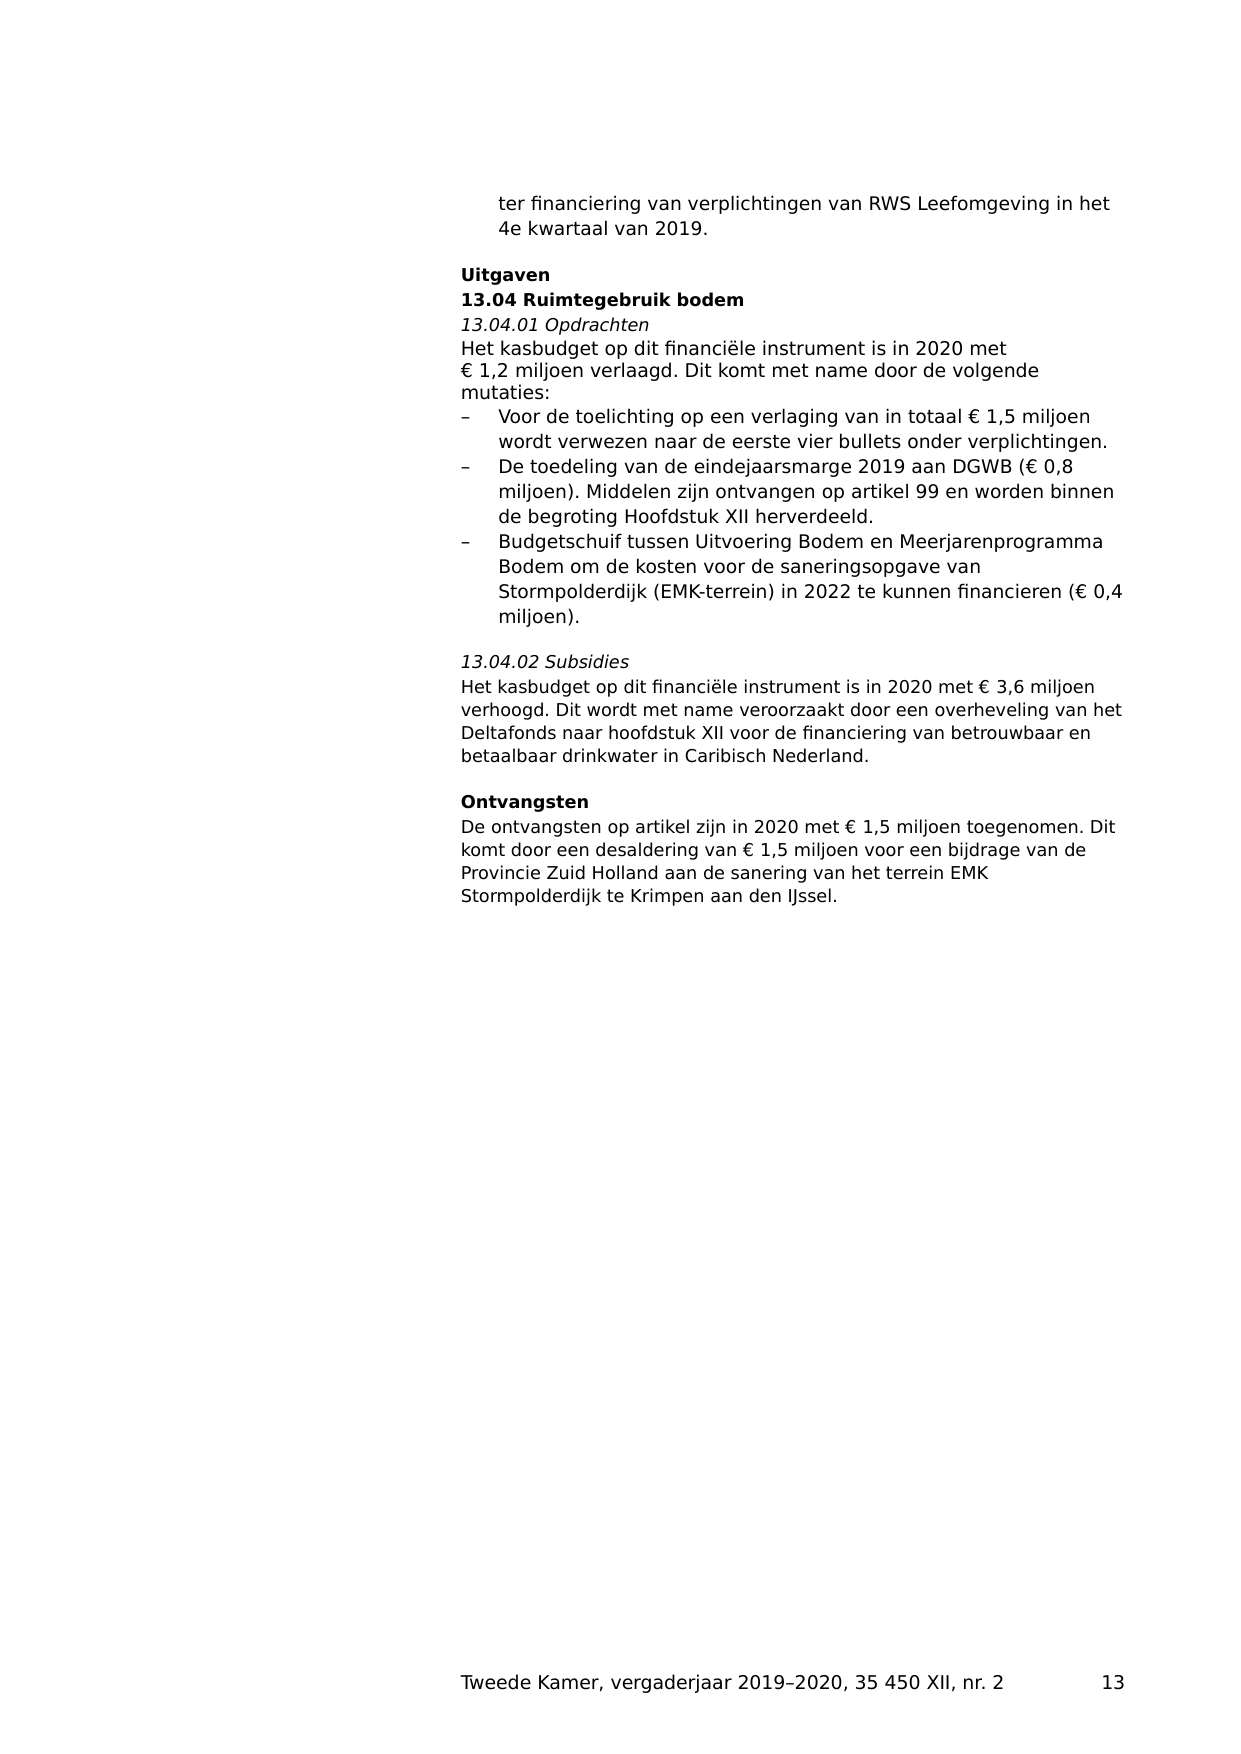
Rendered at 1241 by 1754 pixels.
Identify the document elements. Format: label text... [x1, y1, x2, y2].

list ter financiering van verplichtingen van RWS Leefomgeving in het 4e kwartaal van 2019. [461, 191, 1125, 241]
text Uitgaven [461, 263, 1125, 286]
text Het kasbudget op dit financiële instrument is in 2020 met € 1,2 miljoen verlaagd. Dit komt met name door de volgende mutaties: [461, 338, 1125, 404]
text 13.04.01 Opdrachten [461, 313, 1125, 336]
text 13.04.02 Subsidies [461, 651, 1125, 673]
list Budgetschuif tussen Uitvoering Bodem en Meerjarenprogramma Bodem om de kosten voor de saneringsopgave van Stormpolderdijk (EMK-terrein) in 2022 te kunnen financieren (€ 0,4 miljoen). [461, 529, 1125, 629]
list Voor de toelichting op een verlaging van in totaal € 1,5 miljoen wordt verwezen naar de eerste vier bullets onder verplichtingen. [461, 404, 1125, 454]
list De toedeling van de eindejaarsmarge 2019 aan DGWB (€ 0,8 miljoen). Middelen zijn ontvangen op artikel 99 en worden binnen de begroting Hoofdstuk XII herverdeeld. [461, 454, 1125, 529]
text De ontvangsten op artikel zijn in 2020 met € 1,5 miljoen toegenomen. Dit komt door een desaldering van € 1,5 miljoen voor een bijdrage van de Provincie Zuid Holland aan de sanering van het terrein EMK Stormpolderdijk te Krimpen aan den IJssel. [461, 815, 1125, 907]
text Ontvangsten [461, 790, 1125, 813]
text Het kasbudget op dit financiële instrument is in 2020 met € 3,6 miljoen verhoogd. Dit wordt met name veroorzaakt door een overheveling van het Deltafonds naar hoofdstuk XII voor de financiering van betrouwbaar en betaalbaar drinkwater in Caribisch Nederland. [461, 676, 1125, 767]
text 13.04 Ruimtegebruik bodem [461, 288, 1125, 311]
